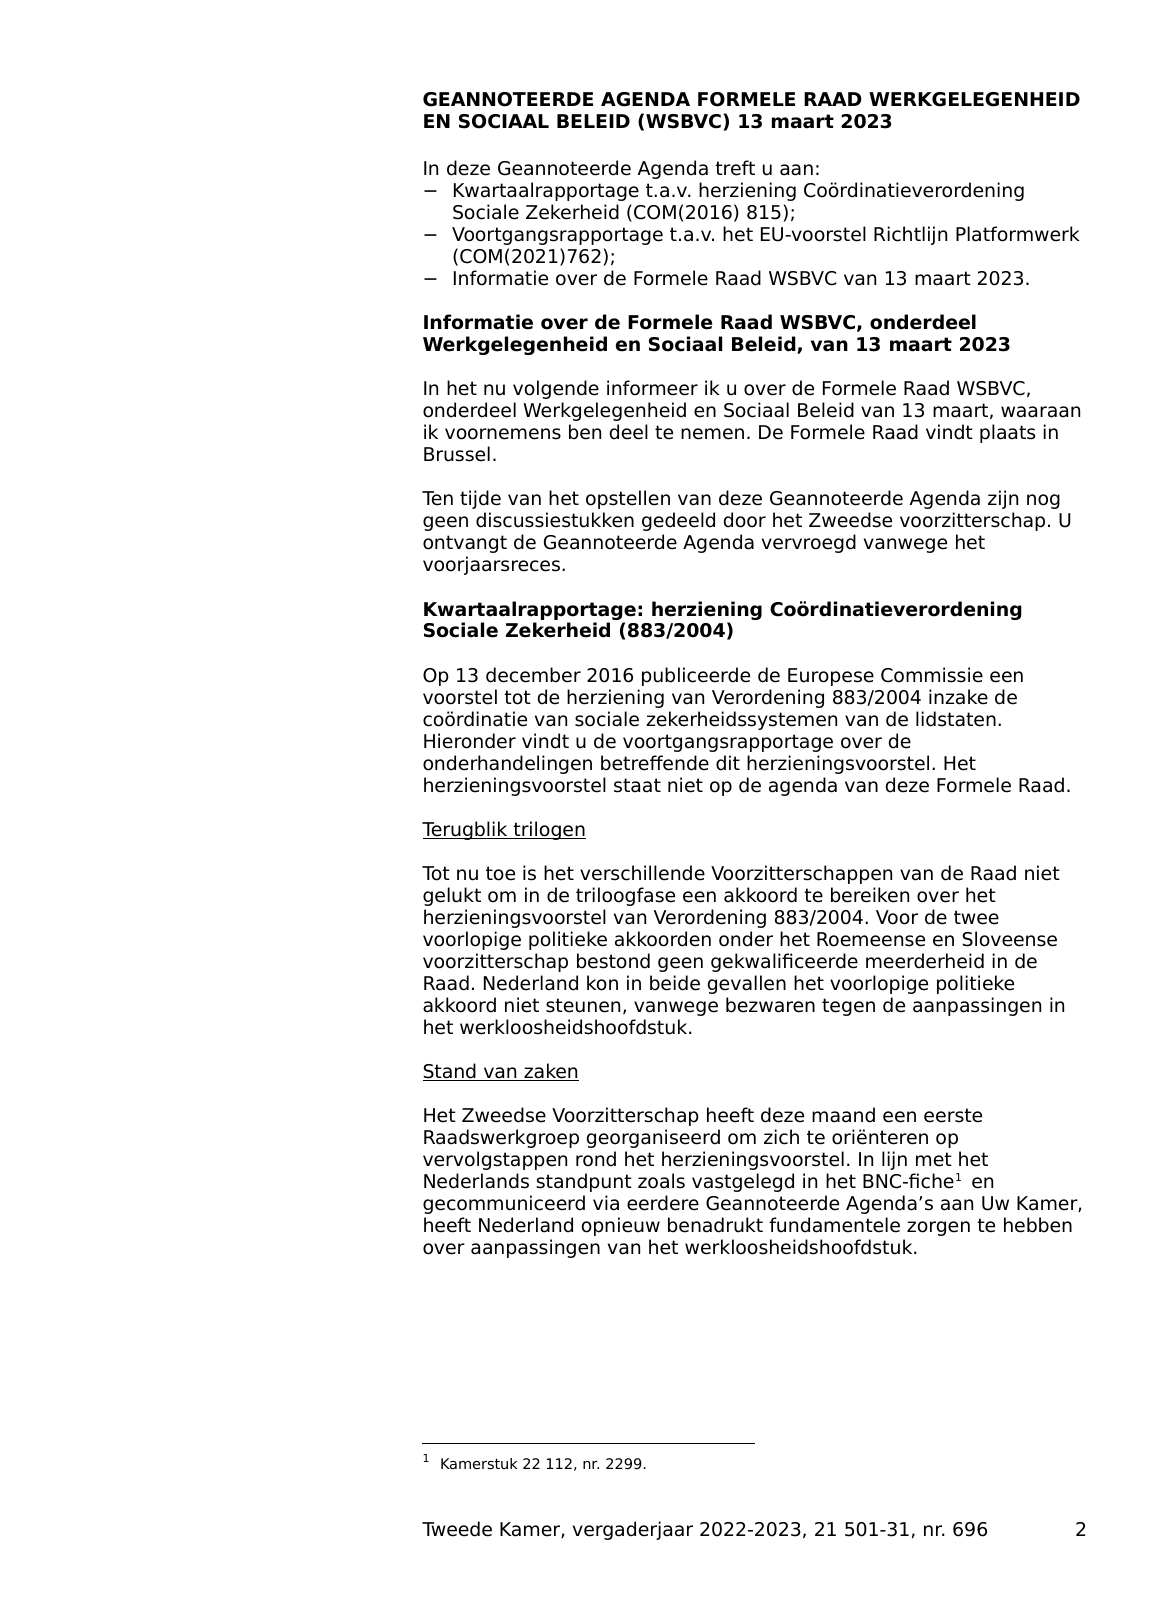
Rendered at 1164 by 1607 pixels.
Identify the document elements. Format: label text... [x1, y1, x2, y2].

subtitle Terugblik trilogen [422, 819, 1087, 841]
text Kamerstuk 22 112, nr. 2299. [422, 1452, 1087, 1474]
subtitle Informatie over de Formele Raad WSBVC, onderdeel Werkgelegenheid en Sociaal Beleid, van 13 maart 2023 [422, 312, 1087, 356]
subtitle Stand van zaken [422, 1061, 1087, 1083]
subtitle Kwartaalrapportage: herziening Coördinatieverordening Sociale Zekerheid (883/2004) [422, 598, 1087, 642]
text Op 13 december 2016 publiceerde de Europese Commissie een voorstel tot de herziening van Verordening 883/2004 inzake de coördinatie van sociale zekerheidssystemen van de lidstaten. Hieronder vindt u de voortgangsrapportage over de onderhandelingen betreffende dit herzieningsvoorstel. Het herzieningsvoorstel staat niet op de agenda van deze Formele Raad. [422, 664, 1087, 796]
text Het Zweedse Voorzitterschap heeft deze maand een eerste Raadswerkgroep georganiseerd om zich te oriënteren op vervolgstappen rond het herzieningsvoorstel. In lijn met het Nederlands standpunt zoals vastgelegd in het BNC-fiche en gecommuniceerd via eerdere Geannoteerde Agenda’s aan Uw Kamer, heeft Nederland opnieuw benadrukt fundamentele zorgen te hebben over aanpassingen van het werkloosheidshoofdstuk. [422, 1105, 1087, 1259]
text − Informatie over de Formele Raad WSBVC van 13 maart 2023. [422, 268, 1087, 290]
text In het nu volgende informeer ik u over de Formele Raad WSBVC, onderdeel Werkgelegenheid en Sociaal Beleid van 13 maart, waaraan ik voornemens ben deel te nemen. De Formele Raad vindt plaats in Brussel. [422, 378, 1087, 466]
text Tot nu toe is het verschillende Voorzitterschappen van de Raad niet gelukt om in de triloogfase een akkoord te bereiken over het herzieningsvoorstel van Verordening 883/2004. Voor de twee voorlopige politieke akkoorden onder het Roemeense en Sloveense voorzitterschap bestond geen gekwalificeerde meerderheid in de Raad. Nederland kon in beide gevallen het voorlopige politieke akkoord niet steunen, vanwege bezwaren tegen de aanpassingen in het werkloosheidshoofdstuk. [422, 863, 1087, 1039]
text In deze Geannoteerde Agenda treft u aan: [422, 158, 1087, 180]
subtitle GEANNOTEERDE AGENDA FORMELE RAAD WERKGELEGENHEID EN SOCIAAL BELEID (WSBVC) 13 maart 2023 [422, 89, 1087, 133]
text Ten tijde van het opstellen van deze Geannoteerde Agenda zijn nog geen discussiestukken gedeeld door het Zweedse voorzitterschap. U ontvangt de Geannoteerde Agenda vervroegd vanwege het voorjaarsreces. [422, 488, 1087, 576]
text − Voortgangsrapportage t.a.v. het EU-voorstel Richtlijn Platformwerk (COM(2021)762); [422, 224, 1087, 268]
text − Kwartaalrapportage t.a.v. herziening Coördinatieverordening Sociale Zekerheid (COM(2016) 815); [422, 180, 1087, 224]
